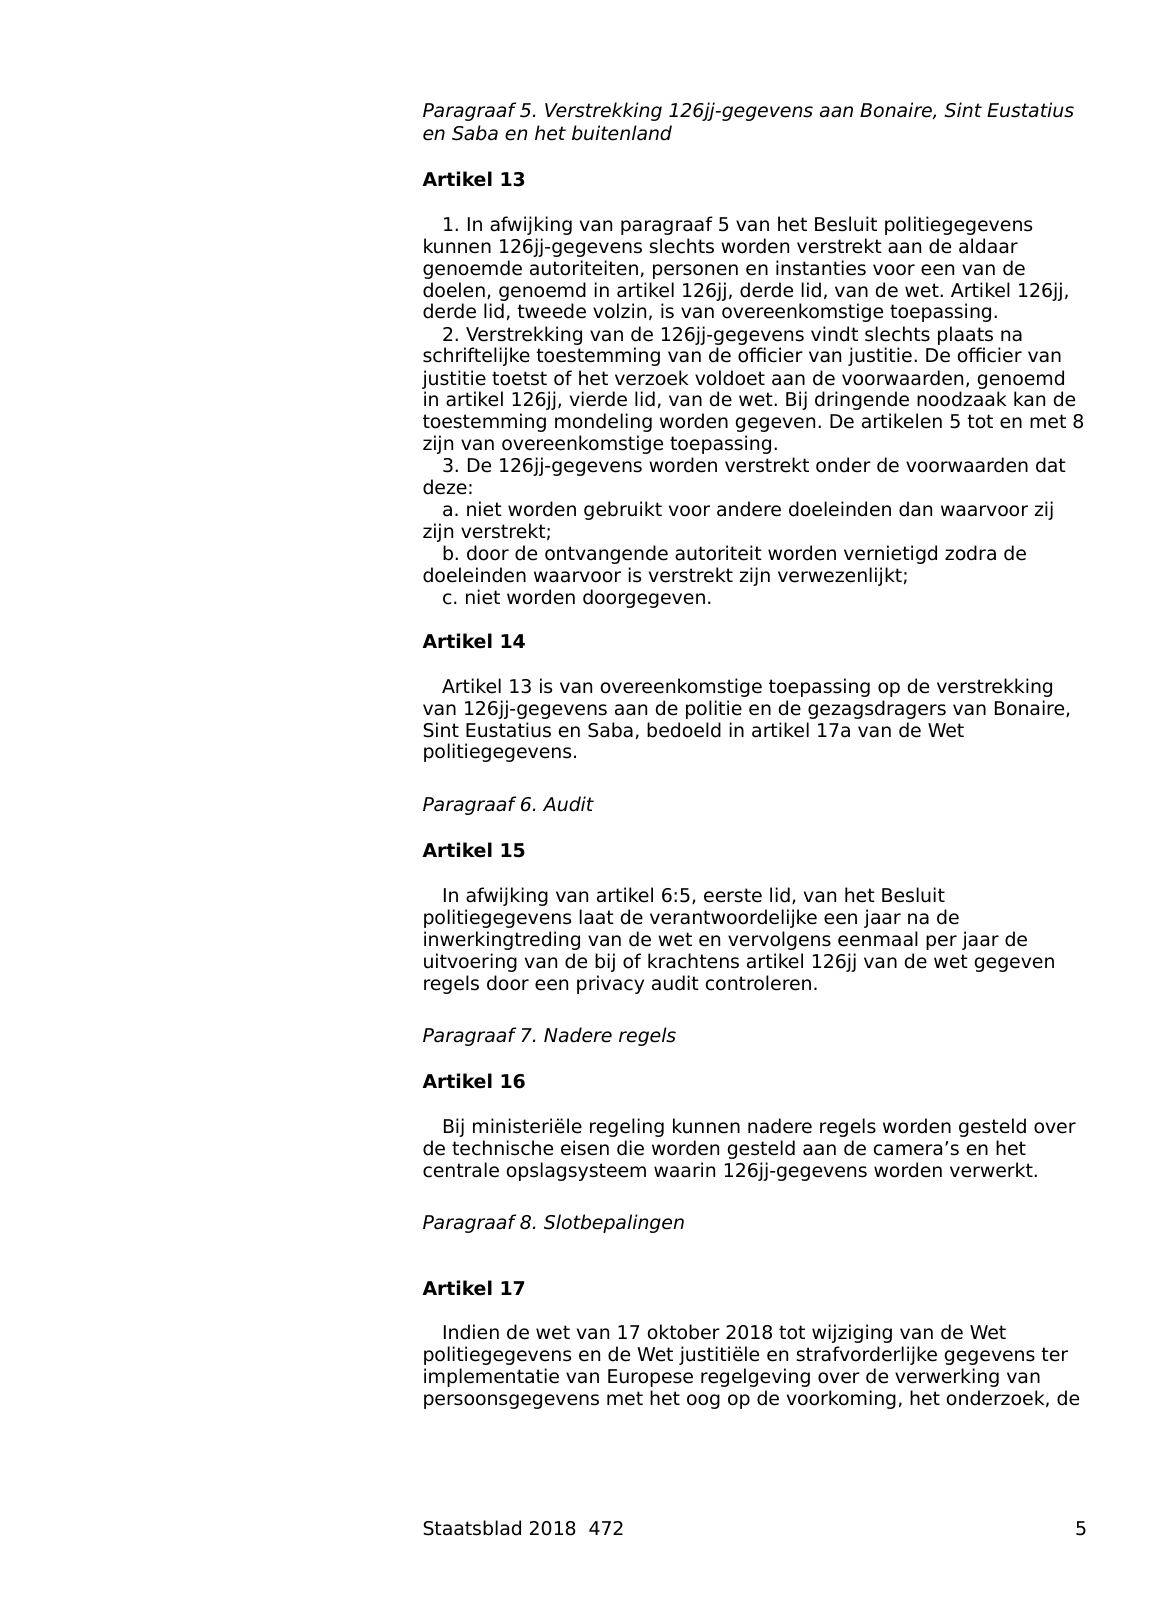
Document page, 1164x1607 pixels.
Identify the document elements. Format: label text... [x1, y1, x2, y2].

subtitle Artikel 17 [422, 1278, 1087, 1300]
text c. niet worden doorgegeven. [422, 587, 1087, 609]
text 3. De 126jj-gegevens worden verstrekt onder de voorwaarden dat deze: [422, 455, 1087, 499]
text 2. Verstrekking van de 126jj-gegevens vindt slechts plaats na schriftelijke toestemming van de officier van justitie. De officier van justitie toetst of het verzoek voldoet aan de voorwaarden, genoemd in artikel 126jj, vierde lid, van de wet. Bij dringende noodzaak kan de toestemming mondeling worden gegeven. De artikelen 5 tot en met 8 zijn van overeenkomstige toepassing. [422, 323, 1087, 455]
text Artikel 13 is van overeenkomstige toepassing op de verstrekking van 126jj-gegevens aan de politie en de gezagsdragers van Bonaire, Sint Eustatius en Saba, bedoeld in artikel 17a van de Wet politiegegevens. [422, 676, 1087, 763]
subtitle Paragraaf 6. Audit [422, 793, 1087, 815]
text Bij ministeriële regeling kunnen nadere regels worden gesteld over de technische eisen die worden gesteld aan de camera’s en het centrale opslagsysteem waarin 126jj-gegevens worden verwerkt. [422, 1116, 1087, 1182]
subtitle Artikel 14 [422, 631, 1087, 653]
subtitle Paragraaf 8. Slotbepalingen [422, 1212, 1087, 1233]
subtitle Artikel 15 [422, 840, 1087, 862]
subtitle Paragraaf 5. Verstrekking 126jj-gegevens aan Bonaire, Sint Eustatius en Saba en het buitenland [422, 100, 1087, 144]
text In afwijking van artikel 6:5, eerste lid, van het Besluit politiegegevens laat de verantwoordelijke een jaar na de inwerkingtreding van de wet en vervolgens eenmaal per jaar de uitvoering van de bij of krachtens artikel 126jj van de wet gegeven regels door een privacy audit controleren. [422, 884, 1087, 994]
subtitle Artikel 16 [422, 1071, 1087, 1093]
text a. niet worden gebruikt voor andere doeleinden dan waarvoor zij zijn verstrekt; [422, 499, 1087, 543]
subtitle Artikel 13 [422, 169, 1087, 191]
subtitle Paragraaf 7. Nadere regels [422, 1024, 1087, 1046]
text Indien de wet van 17 oktober 2018 tot wijziging van de Wet politiegegevens en de Wet justitiële en strafvorderlijke gegevens ter implementatie van Europese regelgeving over de verwerking van persoonsgegevens met het oog op de voorkoming, het onderzoek, de [422, 1322, 1087, 1410]
text 1. In afwijking van paragraaf 5 van het Besluit politiegegevens kunnen 126jj-gegevens slechts worden verstrekt aan de aldaar genoemde autoriteiten, personen en instanties voor een van de doelen, genoemd in artikel 126jj, derde lid, van de wet. Artikel 126jj, derde lid, tweede volzin, is van overeenkomstige toepassing. [422, 213, 1087, 323]
text b. door de ontvangende autoriteit worden vernietigd zodra de doeleinden waarvoor is verstrekt zijn verwezenlijkt; [422, 543, 1087, 587]
